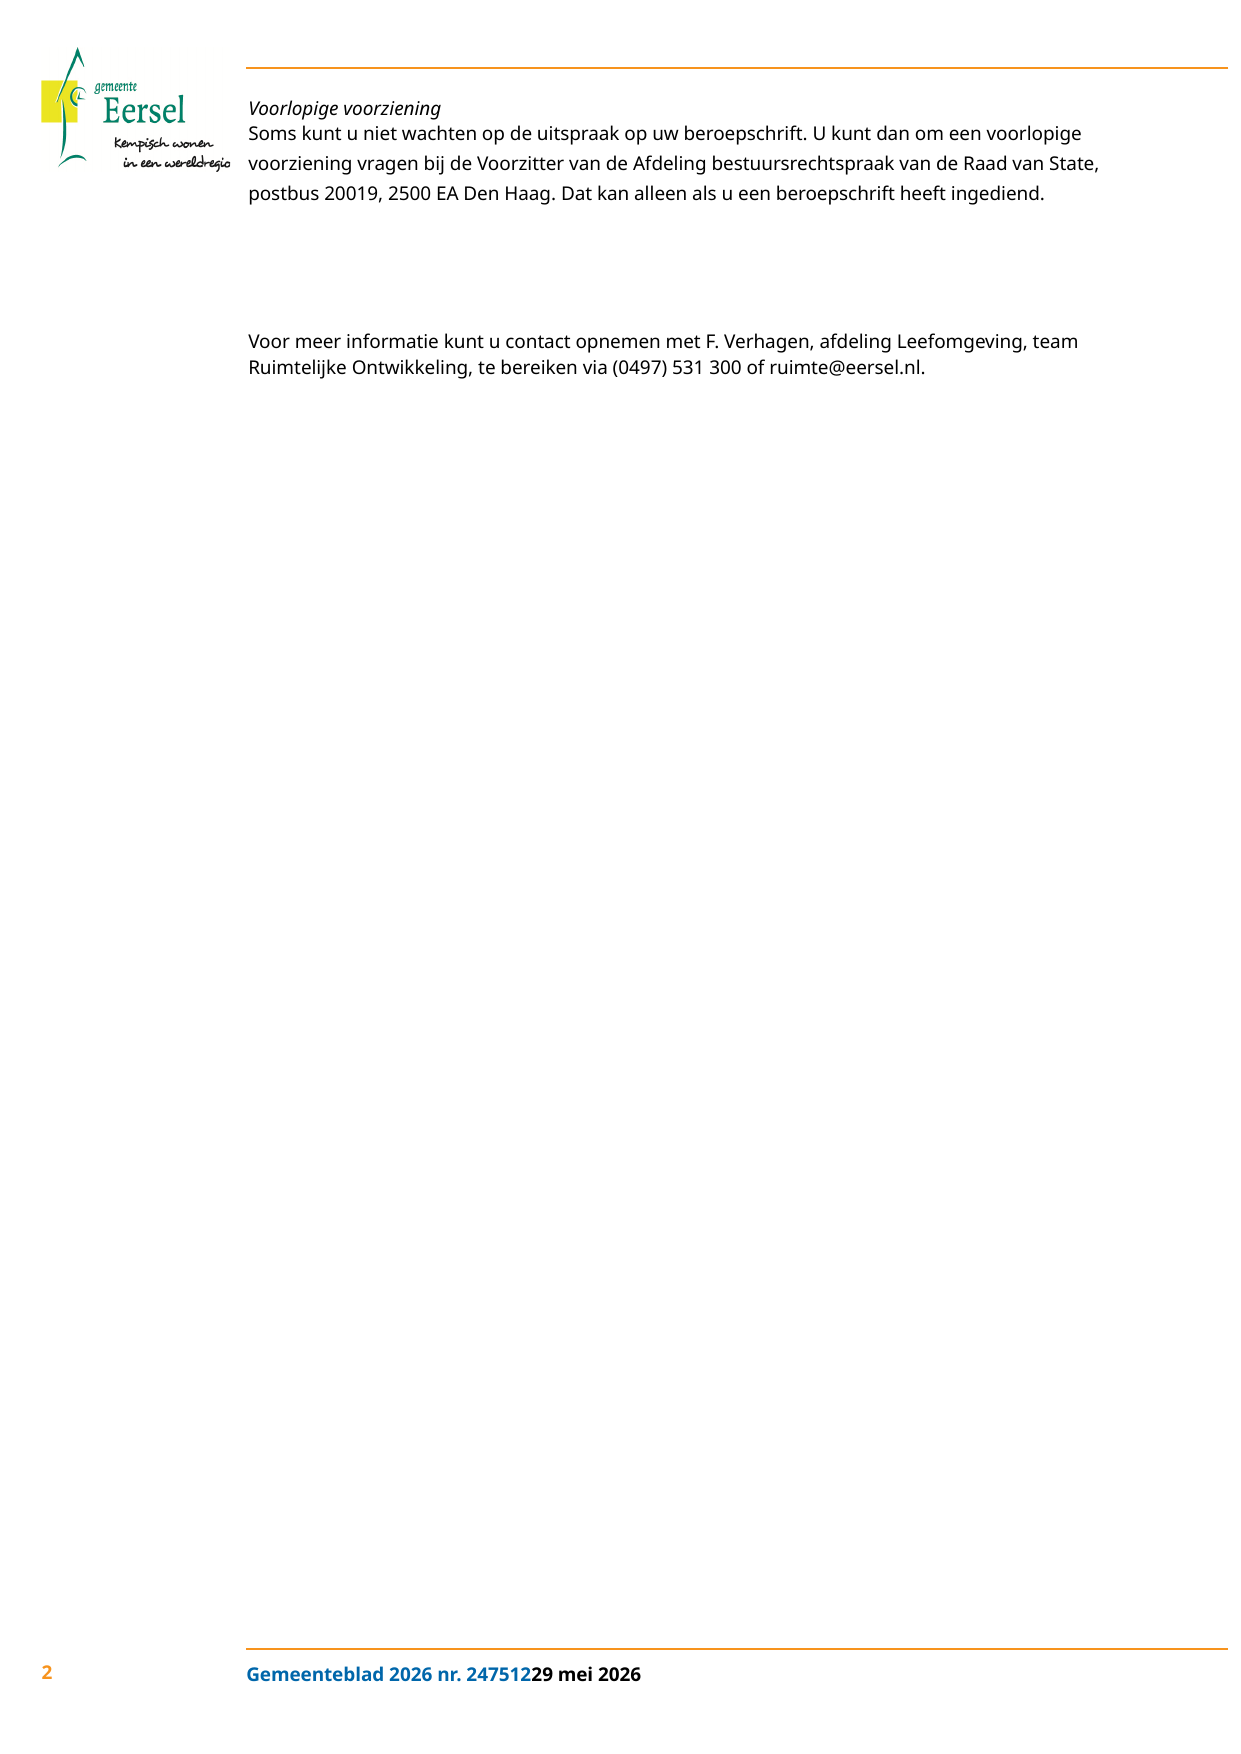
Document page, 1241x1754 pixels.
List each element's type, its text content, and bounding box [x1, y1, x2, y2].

text Voorlopige voorziening [248, 95, 1152, 121]
text Voor meer informatie kunt u contact opnemen met F. Verhagen, afdeling Leefomgeving, team Ruimtelijke Ontwikkeling, te bereiken via (0497) 531 300 of ruimte@eersel.nl. [248, 328, 1152, 380]
picture [41, 47, 231, 172]
text Soms kunt u niet wachten op de uitspraak op uw beroepschrift. U kunt dan om een voorlopige voorziening vragen bij de Voorzitter van de Afdeling bestuursrechtspraak van de Raad van State, postbus 20019, 2500 EA Den Haag. Dat kan alleen als u een beroepschrift heeft ingediend. [248, 121, 1152, 205]
